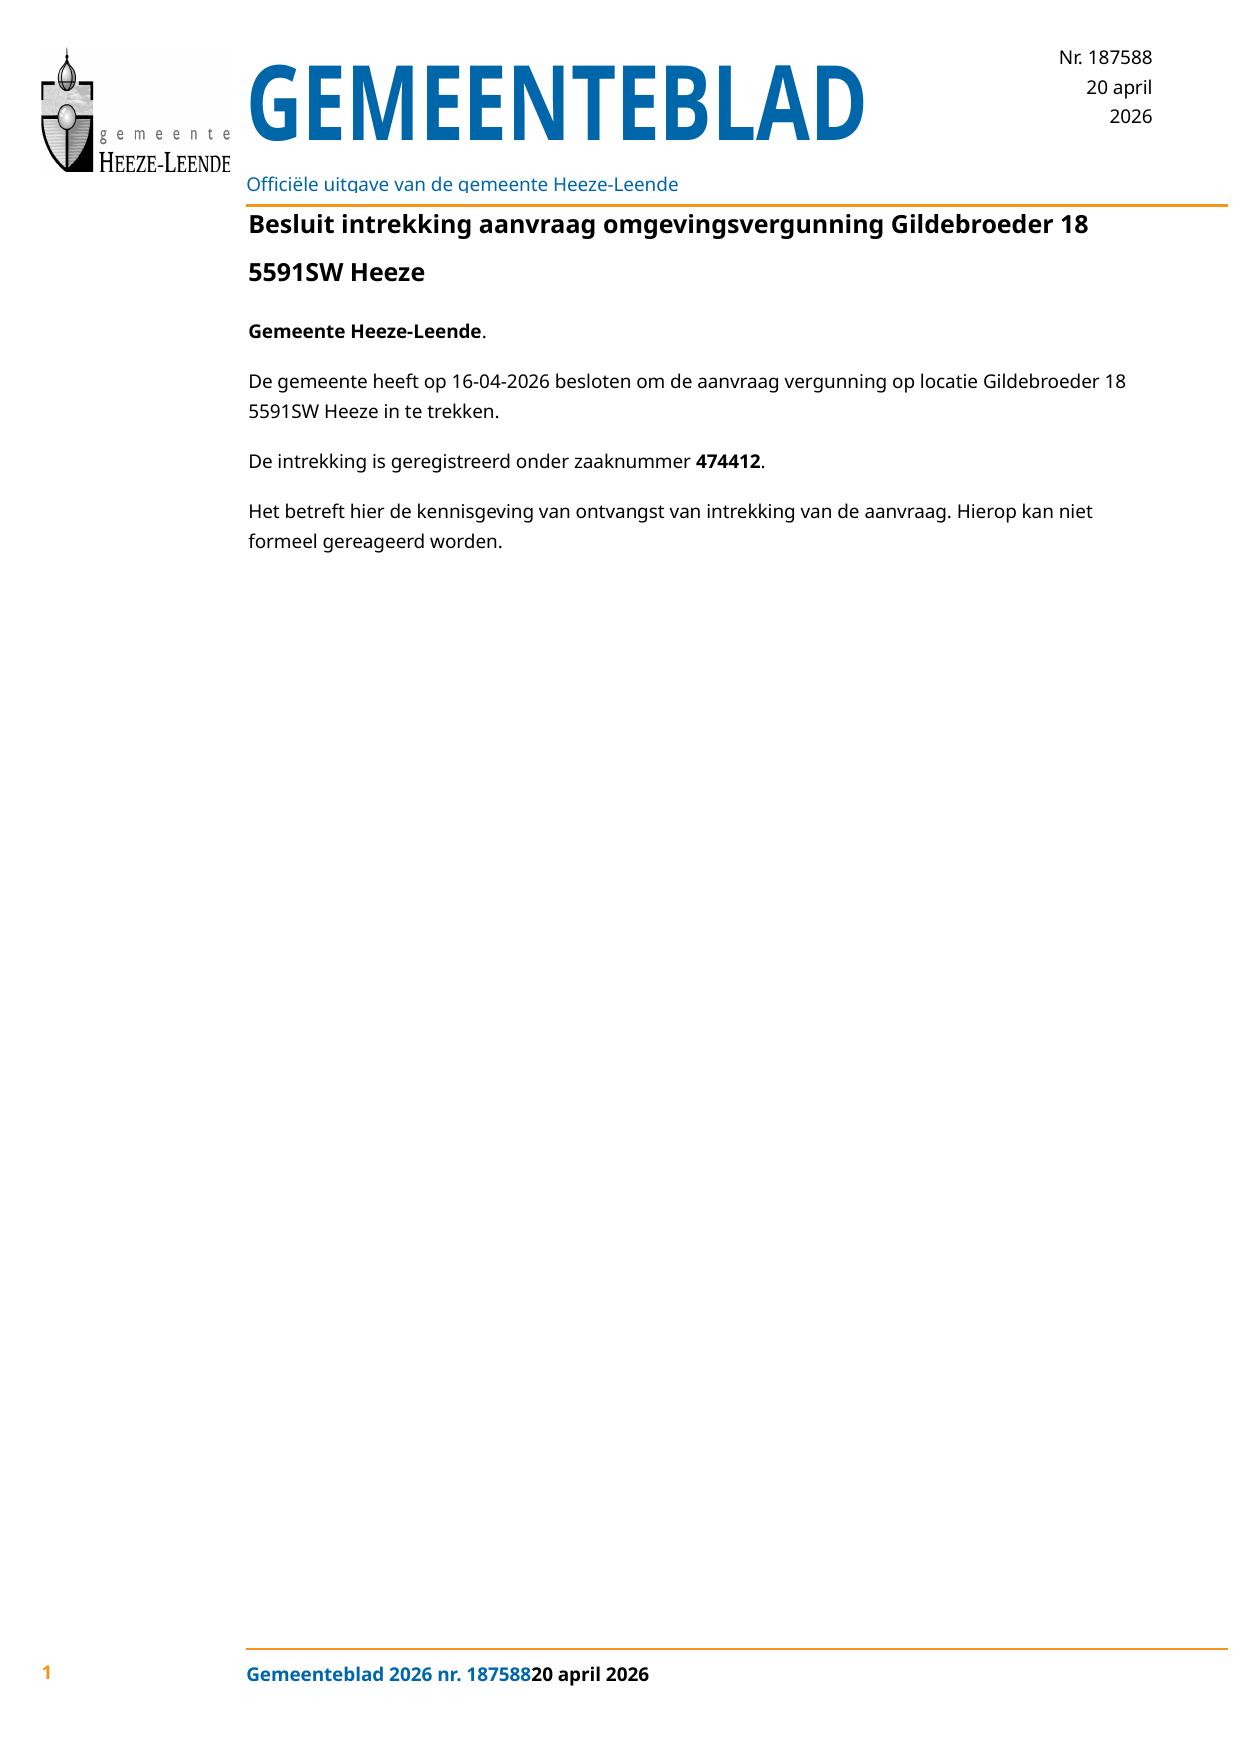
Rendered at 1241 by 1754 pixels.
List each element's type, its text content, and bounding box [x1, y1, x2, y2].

text Gemeente Heeze-Leende. [248, 318, 1152, 344]
text De gemeente heeft op 16-04-2026 besloten om de aanvraag vergunning op locatie Gildebroeder 18 5591SW Heeze in te trekken. [248, 368, 1152, 424]
text Besluit intrekking aanvraag omgevingsvergunning Gildebroeder 18 5591SW Heeze [248, 207, 1152, 288]
text Het betreft hier de kennisgeving van ontvangst van intrekking van de aanvraag. Hierop kan niet formeel gereageerd worden. [248, 499, 1152, 554]
picture [41, 47, 231, 172]
text De intrekking is geregistreerd onder zaaknummer 474412. [248, 448, 1152, 474]
